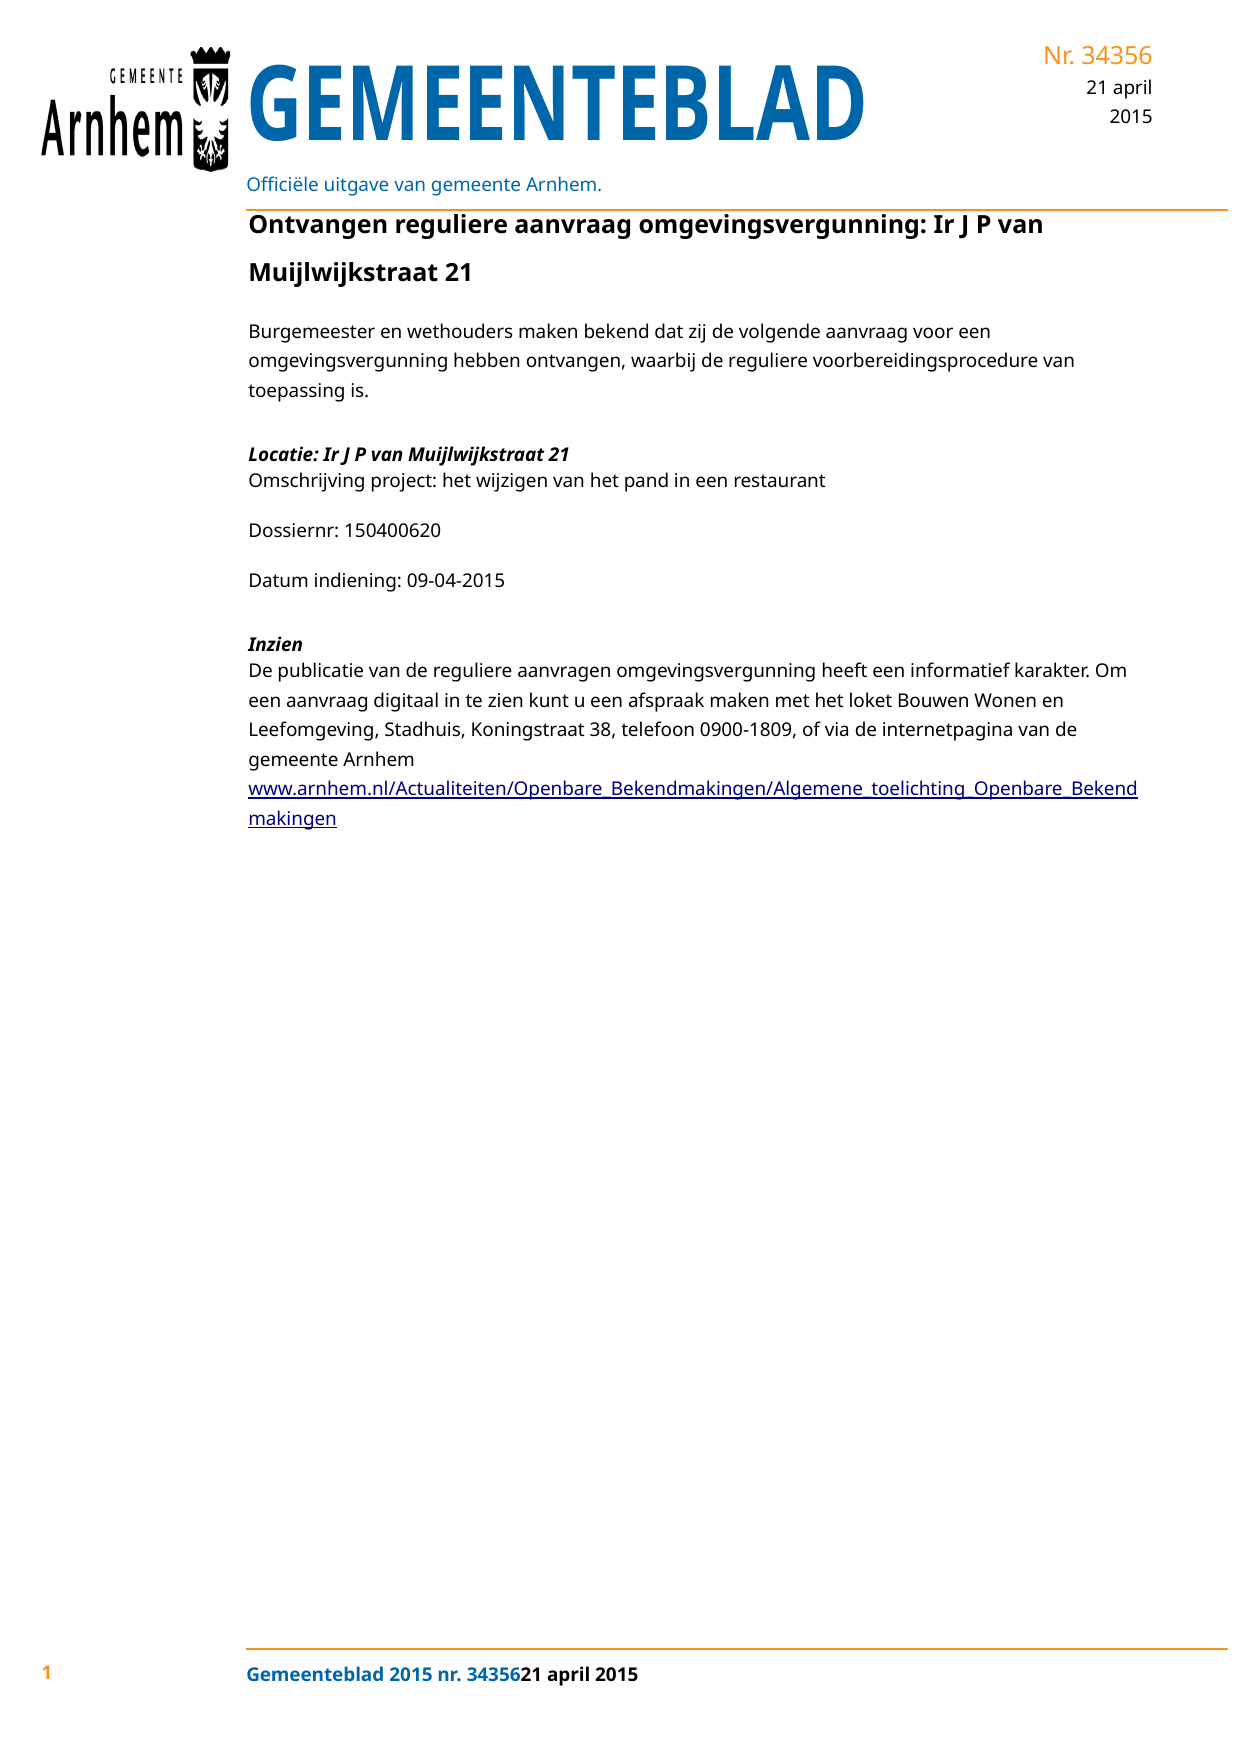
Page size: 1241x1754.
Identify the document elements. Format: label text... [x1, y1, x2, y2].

text De publicatie van de reguliere aanvragen omgevingsvergunning heeft een informatief karakter. Om een aanvraag digitaal in te zien kunt u een afspraak maken met het loket Bouwen Wonen en Leefomgeving, Stadhuis, Koningstraat 38, telefoon 0900-1809, of via de internetpagina van de gemeente Arnhem www.arnhem.nl/Actualiteiten/Openbare_Bekendmakingen/Algemene_toelichting_Openbare_Bekendmakingen [248, 657, 1152, 831]
text Ontvangen reguliere aanvraag omgevingsvergunning: Ir J P van Muijlwijkstraat 21 [248, 211, 1152, 288]
text Inzien [248, 632, 1152, 657]
text Datum indiening: 09-04-2015 [248, 568, 1152, 593]
text Burgemeester en wethouders maken bekend dat zij de volgende aanvraag voor een omgevingsvergunning hebben ontvangen, waarbij de reguliere voorbereidingsprocedure van toepassing is. [248, 318, 1152, 403]
text Dossiernr: 150400620 [248, 517, 1152, 543]
picture [41, 47, 231, 172]
text Locatie: Ir J P van Muijlwijkstraat 21 [248, 441, 1152, 467]
text Omschrijving project: het wijzigen van het pand in een restaurant [248, 467, 1152, 492]
